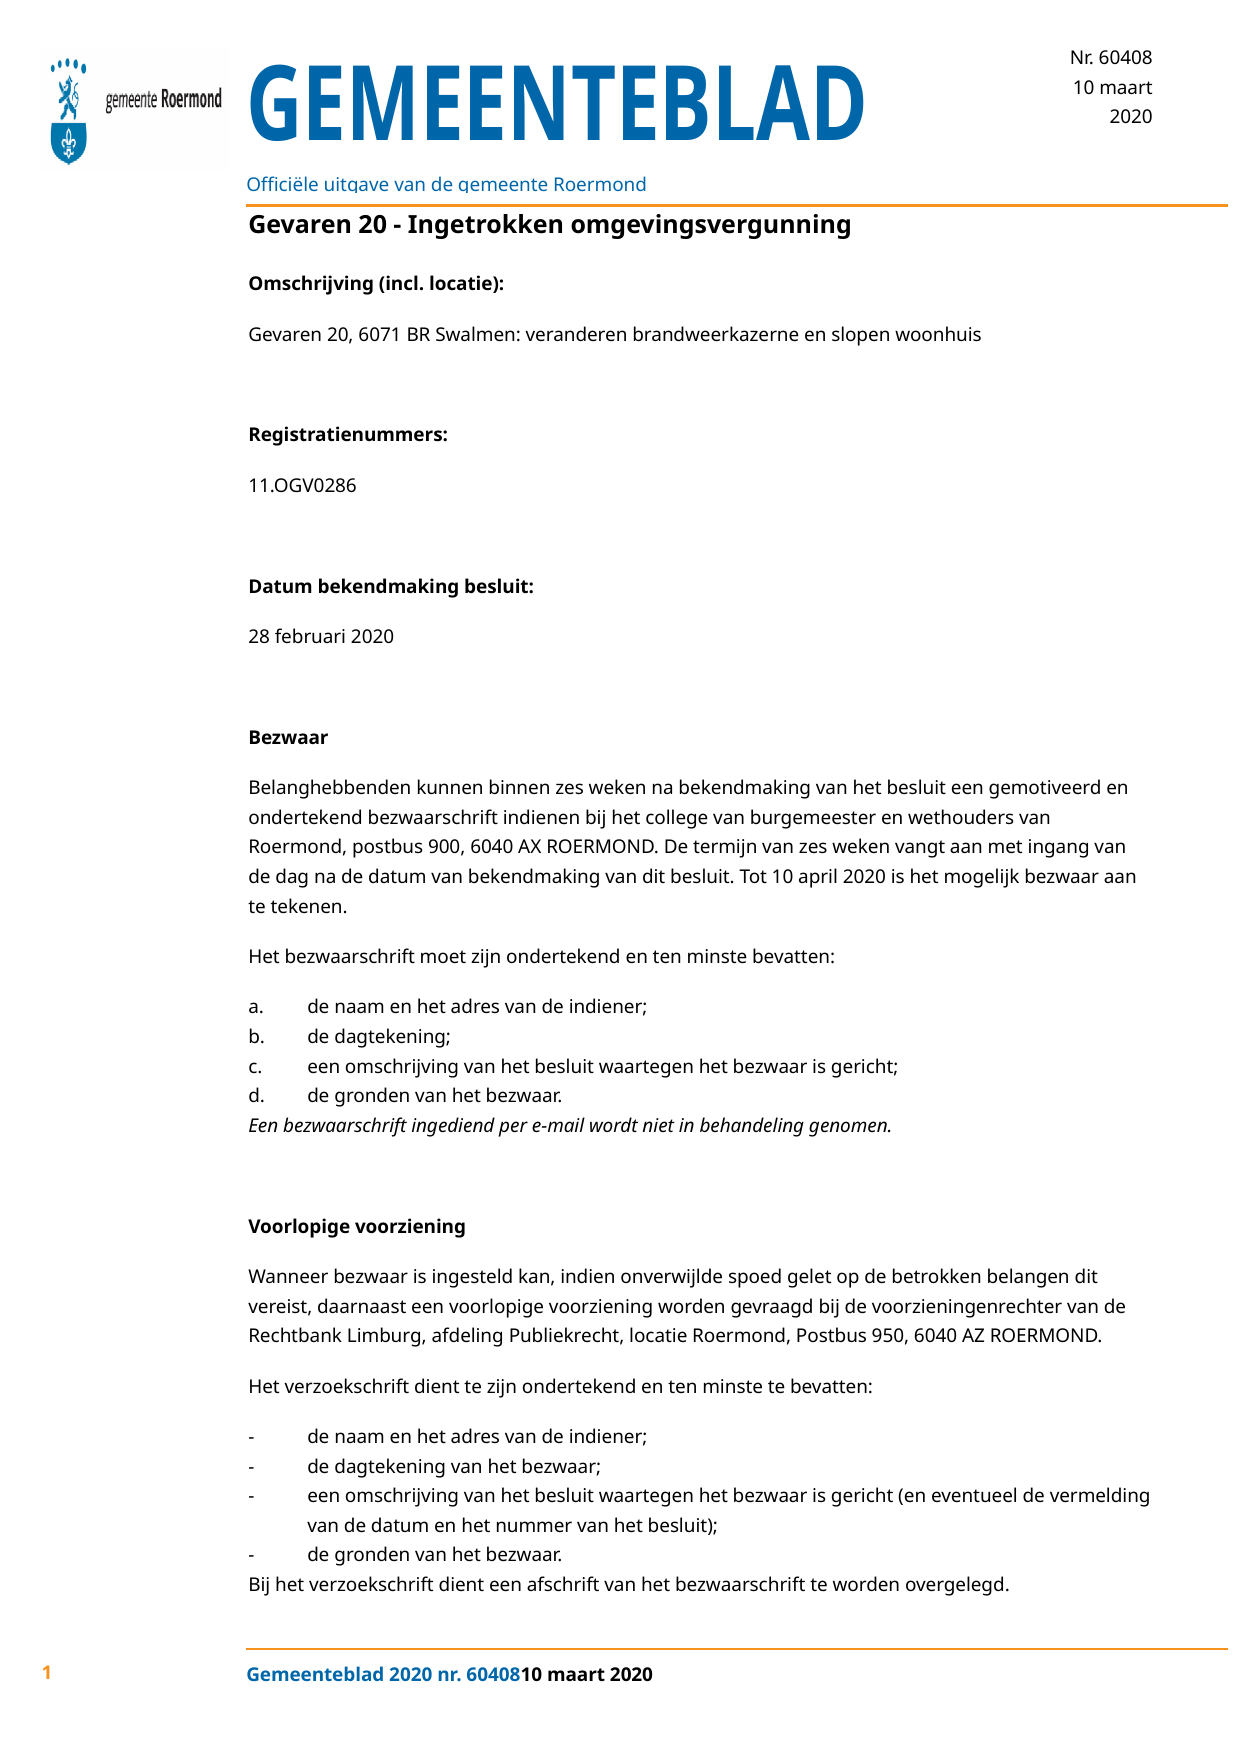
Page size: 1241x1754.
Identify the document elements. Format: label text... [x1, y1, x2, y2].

text Belanghebbenden kunnen binnen zes weken na bekendmaking van het besluit een gemotiveerd en ondertekend bezwaarschrift indienen bij het college van burgemeester en wethouders van Roermond, postbus 900, 6040 AX ROERMOND. De termijn van zes weken vangt aan met ingang van de dag na de datum van bekendmaking van dit besluit. Tot 10 april 2020 is het mogelijk bezwaar aan te tekenen. [248, 774, 1152, 918]
text Datum bekendmaking besluit: [248, 573, 1152, 598]
text Een bezwaarschrift ingediend per e-mail wordt niet in behandeling genomen. [248, 1112, 1152, 1138]
text Registratienummers: [248, 422, 1152, 447]
list de naam en het adres van de indiener; [248, 1423, 1152, 1449]
list een omschrijving van het besluit waartegen het bezwaar is gericht (en eventueel de vermelding van de datum en het nummer van het besluit); [248, 1482, 1152, 1538]
list de naam en het adres van de indiener; [248, 994, 1152, 1019]
text Bij het verzoekschrift dient een afschrift van het bezwaarschrift te worden overgelegd. [248, 1571, 1152, 1597]
list de dagtekening van het bezwaar; [248, 1453, 1152, 1478]
text Gevaren 20, 6071 BR Swalmen: veranderen brandweerkazerne en slopen woonhuis [248, 321, 1152, 346]
picture [41, 47, 231, 172]
list de dagtekening; [248, 1023, 1152, 1049]
list de gronden van het bezwaar. [248, 1082, 1152, 1108]
text Voorlopige voorziening [248, 1213, 1152, 1238]
list een omschrijving van het besluit waartegen het bezwaar is gericht; [248, 1053, 1152, 1078]
text Het bezwaarschrift moet zijn ondertekend en ten minste bevatten: [248, 943, 1152, 969]
text Omschrijving (incl. locatie): [248, 270, 1152, 296]
text 28 februari 2020 [248, 623, 1152, 649]
text Gevaren 20 - Ingetrokken omgevingsvergunning [248, 207, 1152, 241]
list de gronden van het bezwaar. [248, 1542, 1152, 1567]
text Het verzoekschrift dient te zijn ondertekend en ten minste te bevatten: [248, 1373, 1152, 1398]
text Wanneer bezwaar is ingesteld kan, indien onverwijlde spoed gelet op de betrokken belangen dit vereist, daarnaast een voorlopige voorziening worden gevraagd bij de voorzieningenrechter van de Rechtbank Limburg, afdeling Publiekrecht, locatie Roermond, Postbus 950, 6040 AZ ROERMOND. [248, 1263, 1152, 1348]
text Bezwaar [248, 724, 1152, 750]
text 11.OGV0286 [248, 472, 1152, 498]
